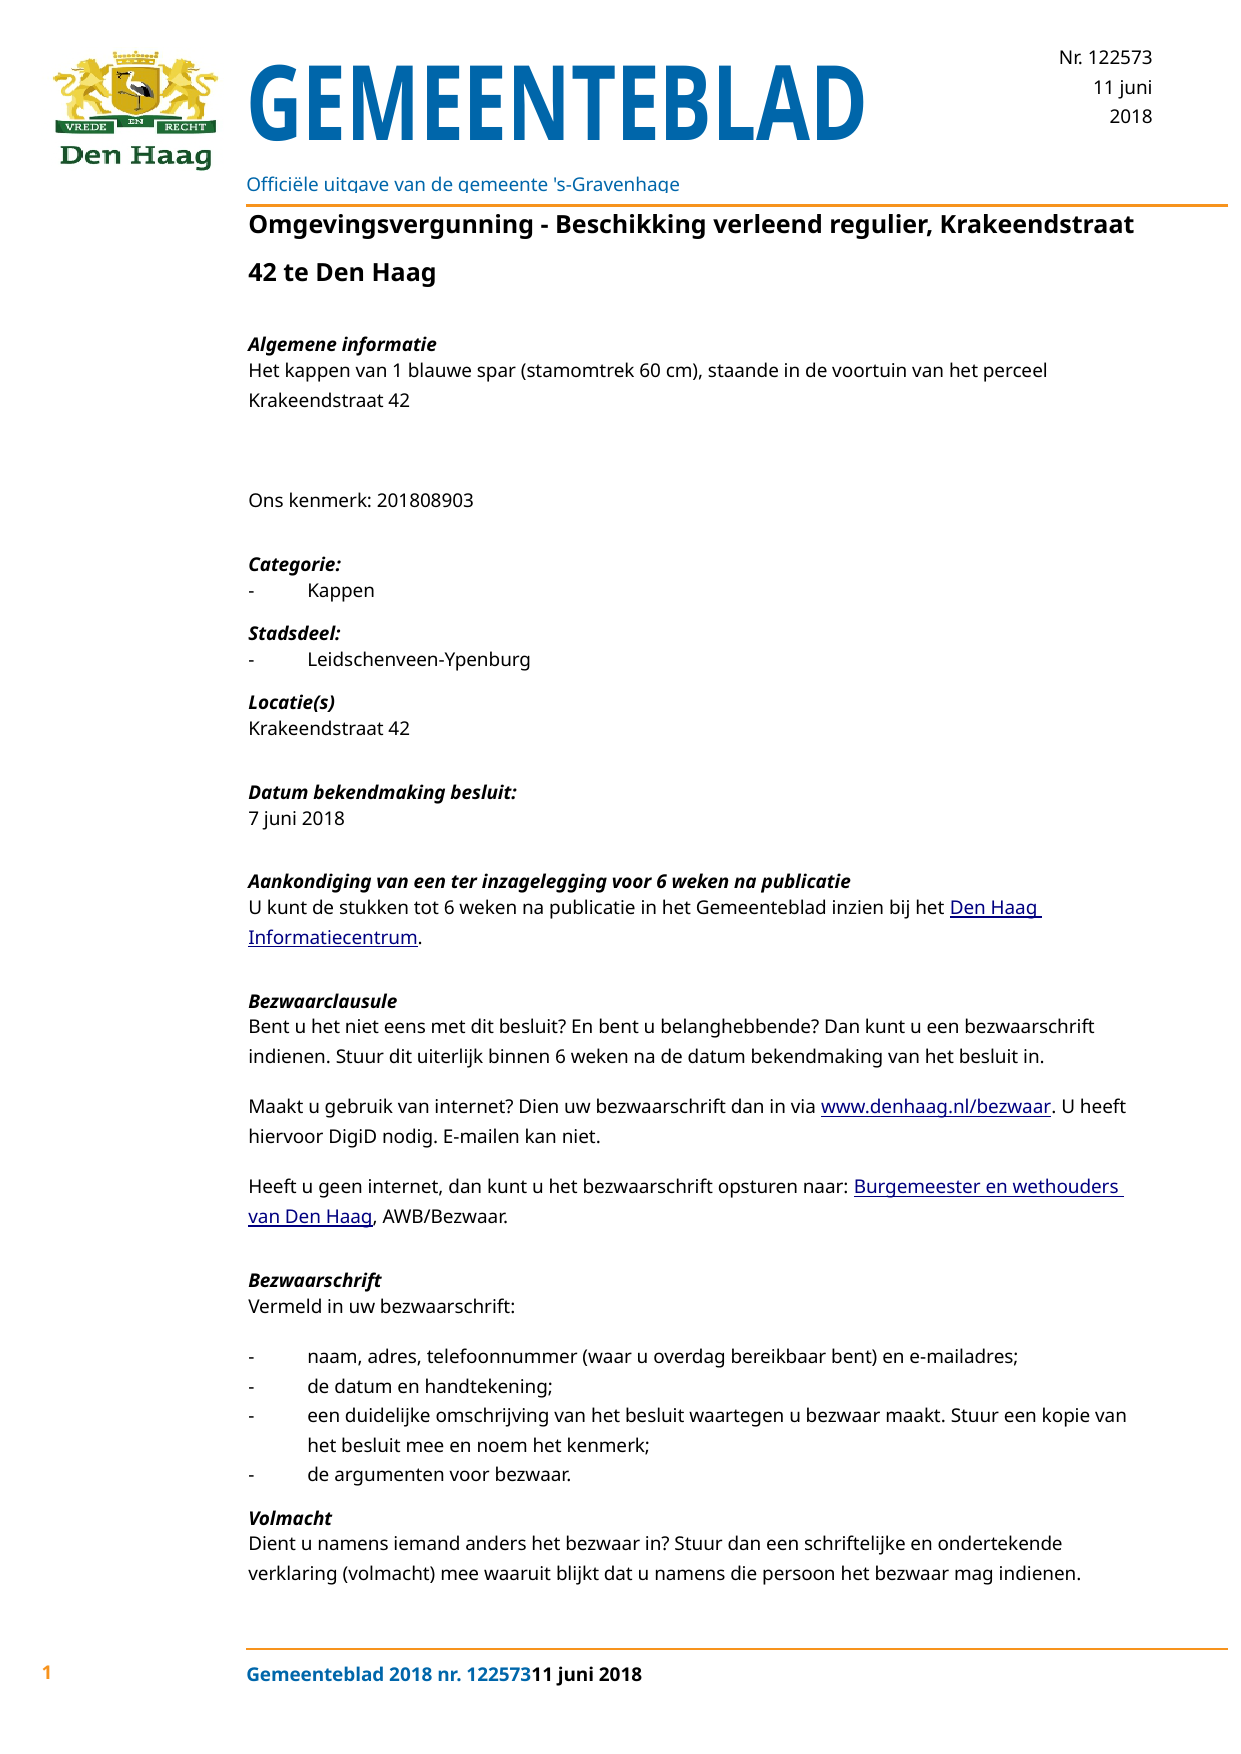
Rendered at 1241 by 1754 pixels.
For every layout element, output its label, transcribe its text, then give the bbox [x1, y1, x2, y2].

list naam, adres, telefoonnummer (waar u overdag bereikbaar bent) en e-mailadres; [248, 1343, 1152, 1369]
text Algemene informatie [248, 331, 1152, 357]
text Maakt u gebruik van internet? Dien uw bezwaarschrift dan in via www.denhaag.nl/bezwaar. U heeft hiervoor DigiD nodig. E-mailen kan niet. [248, 1094, 1152, 1149]
text Ons kenmerk: 201808903 [248, 488, 1152, 513]
picture [41, 47, 231, 172]
text Dient u namens iemand anders het bezwaar in? Stuur dan een schriftelijke en ondertekende verklaring (volmacht) mee waaruit blijkt dat u namens die persoon het bezwaar mag indienen. [248, 1531, 1152, 1586]
text Het kappen van 1 blauwe spar (stamomtrek 60 cm), staande in de voortuin van het perceel Krakeendstraat 42 [248, 357, 1152, 412]
text Bezwaarschrift [248, 1267, 1152, 1293]
text 7 juni 2018 [248, 805, 1152, 830]
text U kunt de stukken tot 6 weken na publicatie in het Gemeenteblad inzien bij het Den Haag Informatiecentrum. [248, 894, 1152, 950]
list Leidschenveen-Ypenburg [248, 646, 1152, 672]
text Heeft u geen internet, dan kunt u het bezwaarschrift opsturen naar: Burgemeester en wethouders van Den Haag, AWB/Bezwaar. [248, 1174, 1152, 1229]
text Stadsdeel: [248, 620, 1152, 646]
text Aankondiging van een ter inzagelegging voor 6 weken na publicatie [248, 869, 1152, 894]
text Volmacht [248, 1505, 1152, 1531]
list de argumenten voor bezwaar. [248, 1462, 1152, 1487]
text Vermeld in uw bezwaarschrift: [248, 1293, 1152, 1319]
text Categorie: [248, 552, 1152, 577]
list Kappen [248, 577, 1152, 603]
list de datum en handtekening; [248, 1373, 1152, 1399]
text Datum bekendmaking besluit: [248, 779, 1152, 805]
text Locatie(s) [248, 689, 1152, 715]
text Bezwaarclausule [248, 988, 1152, 1014]
text Krakeendstraat 42 [248, 715, 1152, 741]
text Bent u het niet eens met dit besluit? En bent u belanghebbende? Dan kunt u een bezwaarschrift indienen. Stuur dit uiterlijk binnen 6 weken na de datum bekendmaking van het besluit in. [248, 1014, 1152, 1069]
text Omgevingsvergunning - Beschikking verleend regulier, Krakeendstraat 42 te Den Haag [248, 207, 1152, 288]
list een duidelijke omschrijving van het besluit waartegen u bezwaar maakt. Stuur een kopie van het besluit mee en noem het kenmerk; [248, 1402, 1152, 1458]
